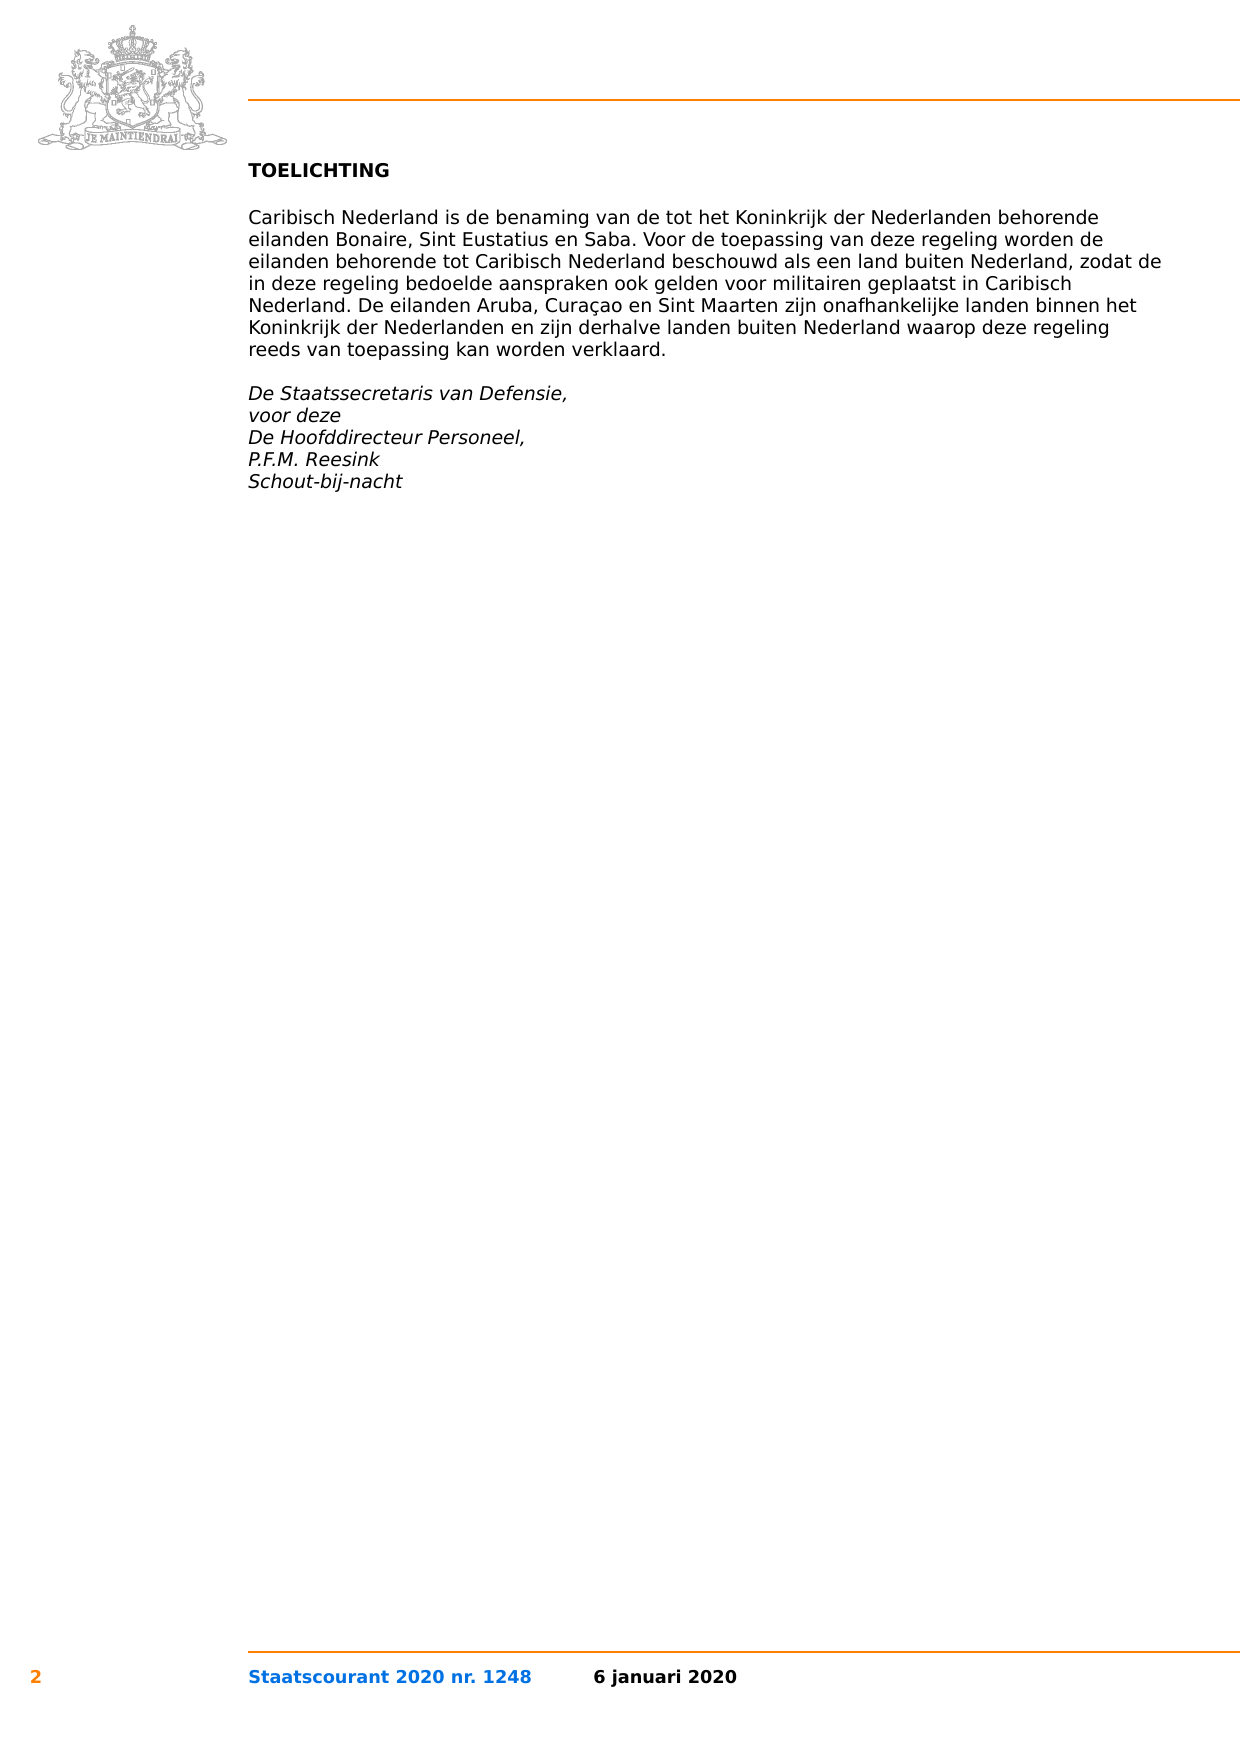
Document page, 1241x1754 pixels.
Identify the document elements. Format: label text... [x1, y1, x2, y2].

text Caribisch Nederland is de benaming van de tot het Koninkrijk der Nederlanden behorende eilanden Bonaire, Sint Eustatius en Saba. Voor de toepassing van deze regeling worden de eilanden behorende tot Caribisch Nederland beschouwd als een land buiten Nederland, zodat de in deze regeling bedoelde aanspraken ook gelden voor militairen geplaatst in Caribisch Nederland. De eilanden Aruba, Curaçao en Sint Maarten zijn onafhankelijke landen binnen het Koninkrijk der Nederlanden en zijn derhalve landen buiten Nederland waarop deze regeling reeds van toepassing kan worden verklaard. [248, 207, 1163, 361]
text De Staatssecretaris van Defensie, voor deze De Hoofddirecteur Personeel, P.F.M. Reesink Schout-bij-nacht [248, 383, 1163, 492]
picture [38, 25, 227, 150]
subtitle TOELICHTING [248, 160, 1163, 182]
